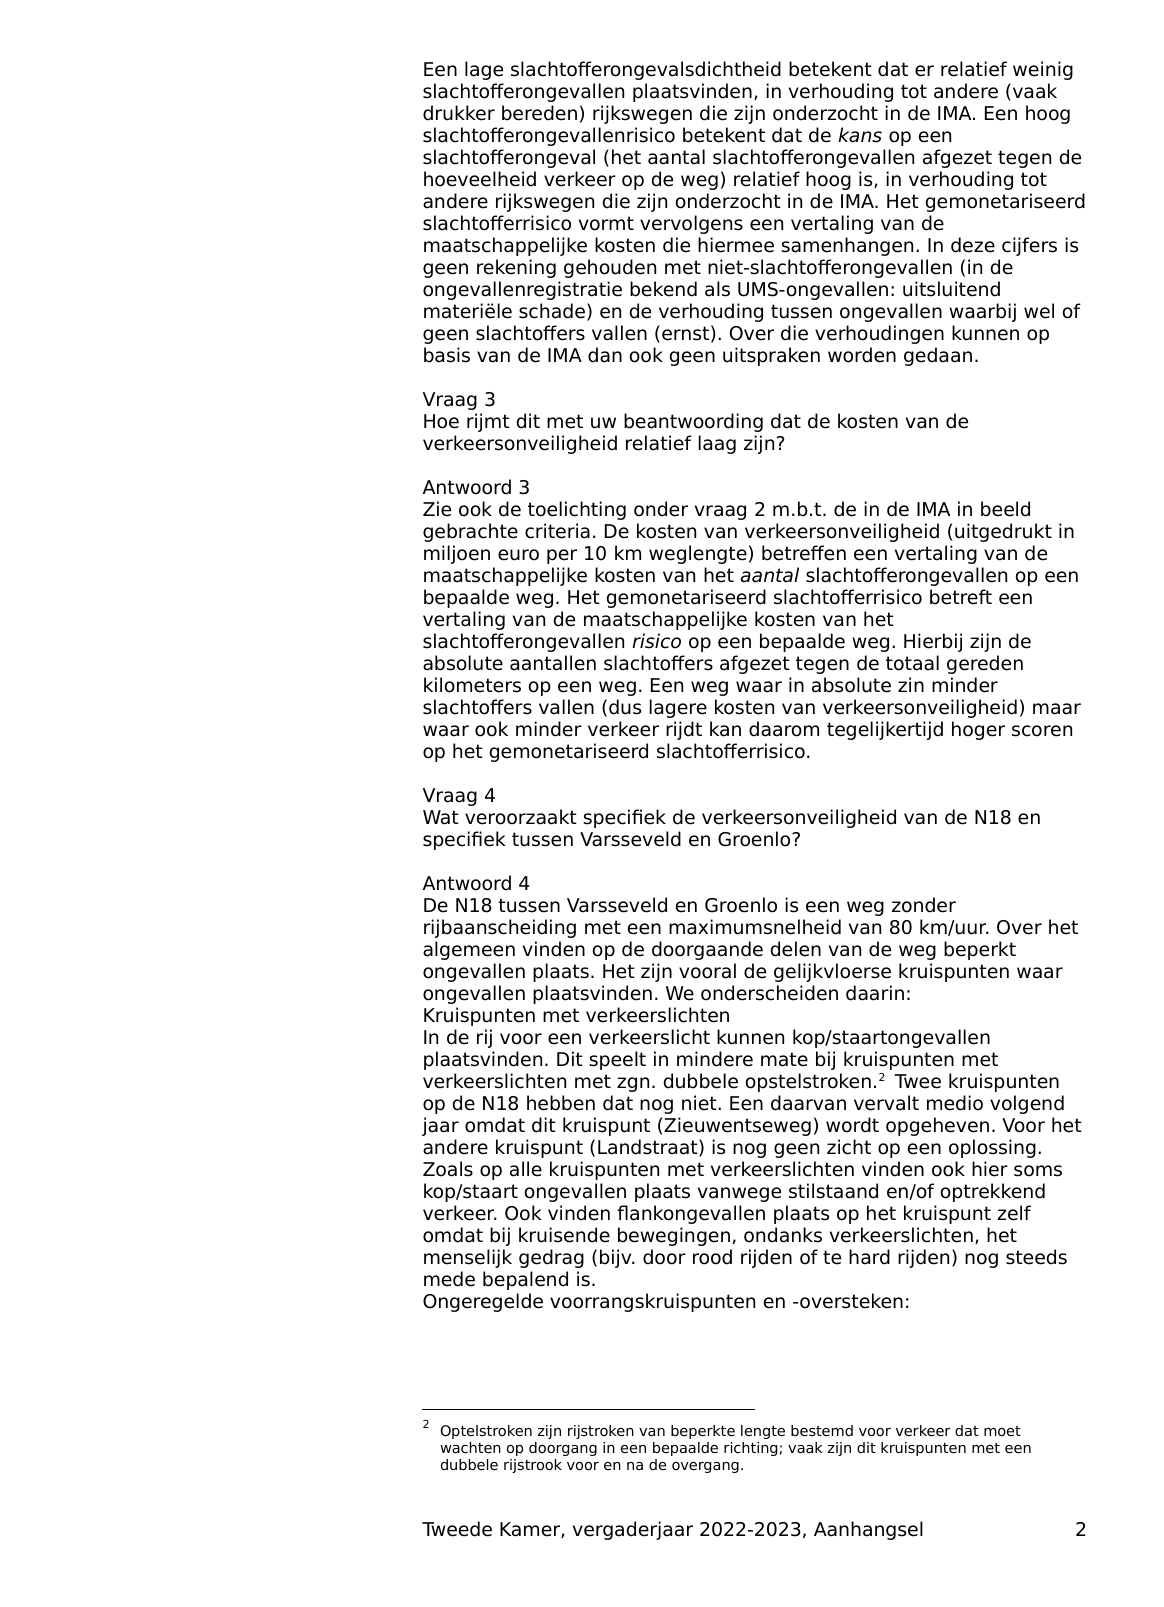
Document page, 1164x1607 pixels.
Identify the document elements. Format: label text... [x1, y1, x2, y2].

text Een lage slachtofferongevalsdichtheid betekent dat er relatief weinig slachtofferongevallen plaatsvinden, in verhouding tot andere (vaak drukker bereden) rijkswegen die zijn onderzocht in de IMA. Een hoog slachtofferongevallenrisico betekent dat de kans op een slachtofferongeval (het aantal slachtofferongevallen afgezet tegen de hoeveelheid verkeer op de weg) relatief hoog is, in verhouding tot andere rijkswegen die zijn onderzocht in de IMA. Het gemonetariseerd slachtofferrisico vormt vervolgens een vertaling van de maatschappelijke kosten die hiermee samenhangen. In deze cijfers is geen rekening gehouden met niet-slachtofferongevallen (in de ongevallenregistratie bekend als UMS-ongevallen: uitsluitend materiële schade) en de verhouding tussen ongevallen waarbij wel of geen slachtoffers vallen (ernst). Over die verhoudingen kunnen op basis van de IMA dan ook geen uitspraken worden gedaan. [422, 59, 1087, 367]
text In de rij voor een verkeerslicht kunnen kop/staartongevallen plaatsvinden. Dit speelt in mindere mate bij kruispunten met verkeerslichten met zgn. dubbele opstelstroken. Twee kruispunten op de N18 hebben dat nog niet. Een daarvan vervalt medio volgend jaar omdat dit kruispunt (Zieuwentseweg) wordt opgeheven. Voor het andere kruispunt (Landstraat) is nog geen zicht op een oplossing. [422, 1027, 1087, 1159]
text Hoe rijmt dit met uw beantwoording dat de kosten van de verkeersonveiligheid relatief laag zijn? [422, 411, 1087, 455]
text Antwoord 3 [422, 477, 1087, 499]
text Optelstroken zijn rijstroken van beperkte lengte bestemd voor verkeer dat moet wachten op doorgang in een bepaalde richting; vaak zijn dit kruispunten met een dubbele rijstrook voor en na de overgang. [422, 1418, 1087, 1474]
text Wat veroorzaakt specifiek de verkeersonveiligheid van de N18 en specifiek tussen Varsseveld en Groenlo? [422, 807, 1087, 851]
text Ongeregelde voorrangskruispunten en -oversteken: [422, 1291, 1087, 1313]
text Kruispunten met verkeerslichten [422, 1005, 1087, 1027]
text Antwoord 4 [422, 873, 1087, 895]
text De N18 tussen Varsseveld en Groenlo is een weg zonder rijbaanscheiding met een maximumsnelheid van 80 km/uur. Over het algemeen vinden op de doorgaande delen van de weg beperkt ongevallen plaats. Het zijn vooral de gelijkvloerse kruispunten waar ongevallen plaatsvinden. We onderscheiden daarin: [422, 895, 1087, 1005]
text Zoals op alle kruispunten met verkeerslichten vinden ook hier soms kop/staart ongevallen plaats vanwege stilstaand en/of optrekkend verkeer. Ook vinden flankongevallen plaats op het kruispunt zelf omdat bij kruisende bewegingen, ondanks verkeerslichten, het menselijk gedrag (bijv. door rood rijden of te hard rijden) nog steeds mede bepalend is. [422, 1159, 1087, 1291]
text Vraag 3 [422, 389, 1087, 411]
text Vraag 4 [422, 785, 1087, 807]
text Zie ook de toelichting onder vraag 2 m.b.t. de in de IMA in beeld gebrachte criteria. De kosten van verkeersonveiligheid (uitgedrukt in miljoen euro per 10 km weglengte) betreffen een vertaling van de maatschappelijke kosten van het aantal slachtofferongevallen op een bepaalde weg. Het gemonetariseerd slachtofferrisico betreft een vertaling van de maatschappelijke kosten van het slachtofferongevallen risico op een bepaalde weg. Hierbij zijn de absolute aantallen slachtoffers afgezet tegen de totaal gereden kilometers op een weg. Een weg waar in absolute zin minder slachtoffers vallen (dus lagere kosten van verkeersonveiligheid) maar waar ook minder verkeer rijdt kan daarom tegelijkertijd hoger scoren op het gemonetariseerd slachtofferrisico. [422, 499, 1087, 763]
